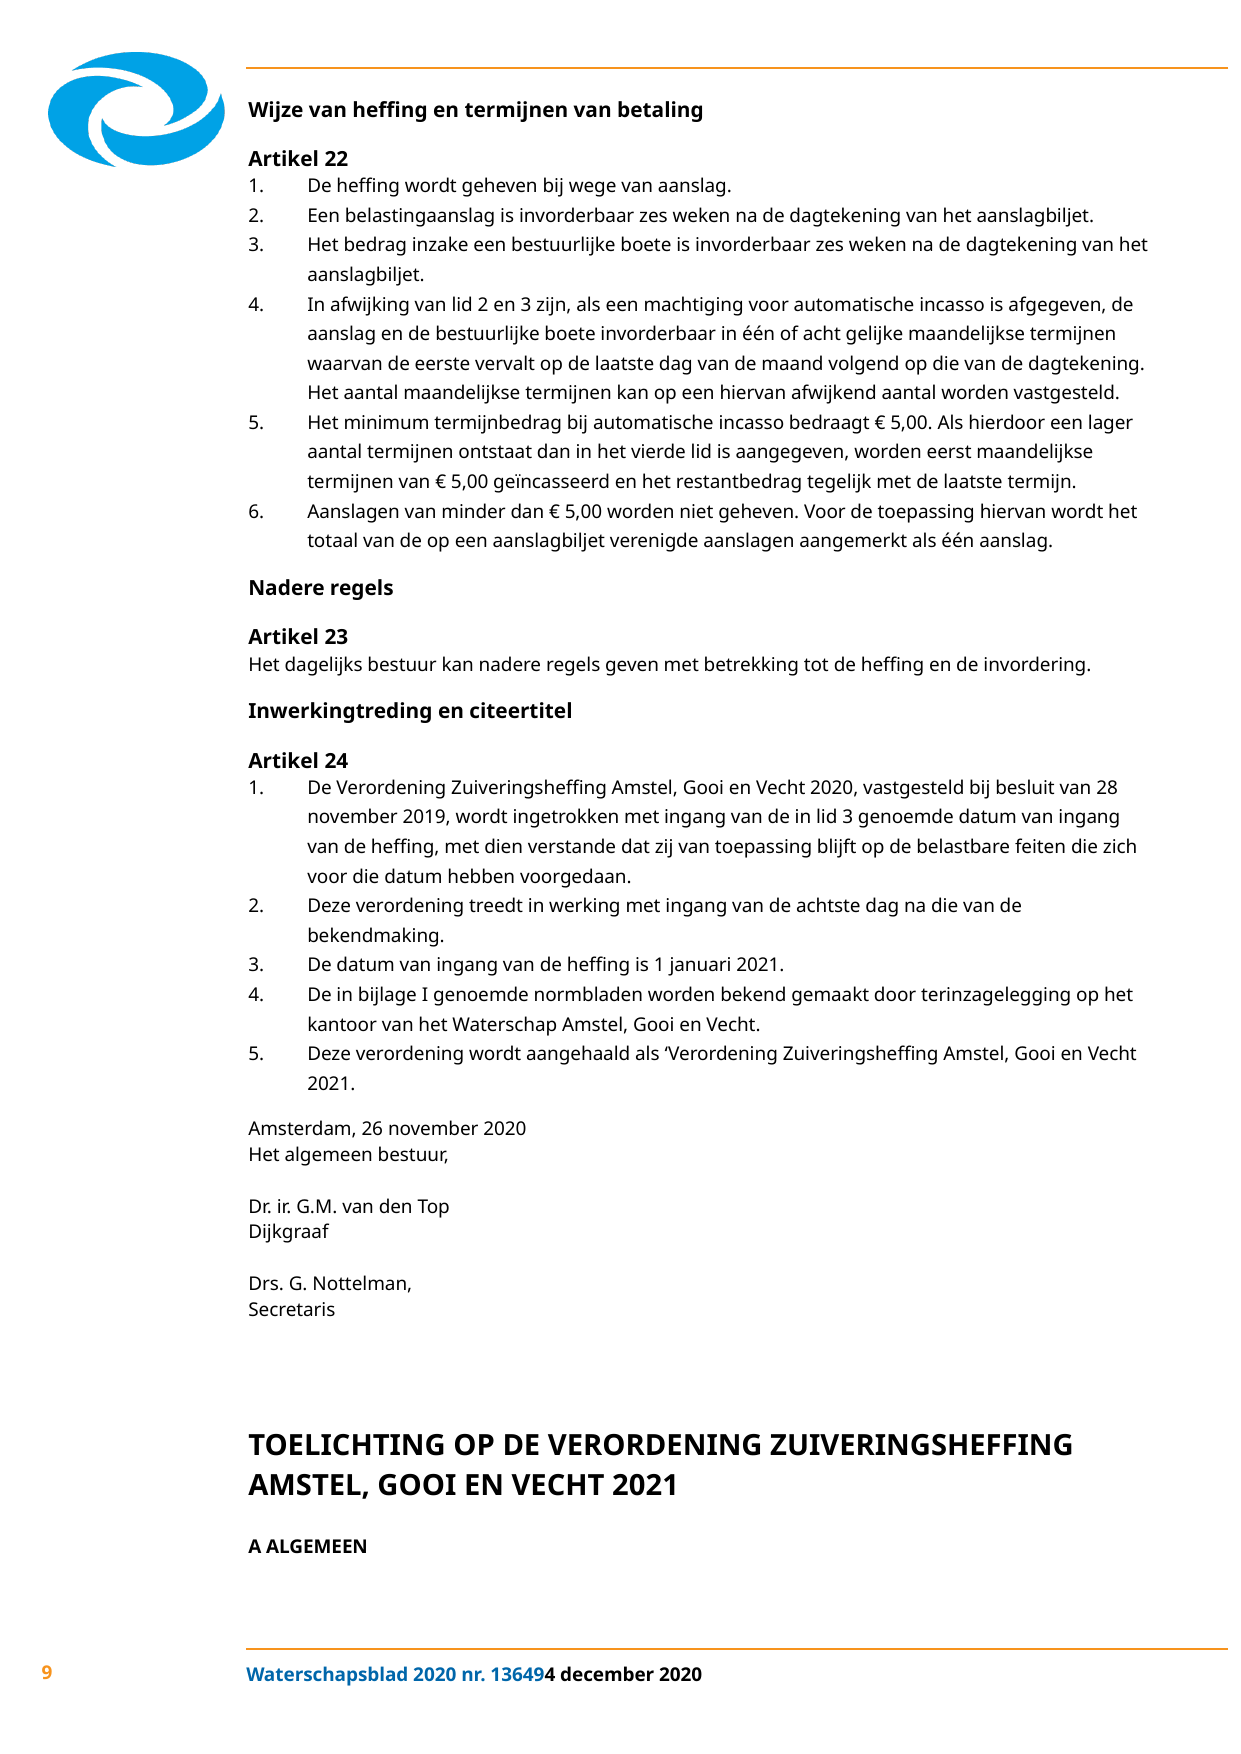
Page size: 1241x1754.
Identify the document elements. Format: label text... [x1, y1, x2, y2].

text Nadere regels [248, 573, 1152, 602]
text A ALGEMEEN [248, 1533, 1152, 1559]
text Artikel 24 [248, 746, 1152, 774]
text Het algemeen bestuur, [248, 1141, 1152, 1167]
list Het bedrag inzake een bestuurlijke boete is invorderbaar zes weken na de dagtekening van het aanslagbiljet. [248, 232, 1152, 287]
text TOELICHTING OP DE VERORDENING ZUIVERINGSHEFFING AMSTEL, GOOI EN VECHT 2021 [248, 1424, 1152, 1504]
list Het minimum termijnbedrag bij automatische incasso bedraagt € 5,00. Als hierdoor een lager aantal termijnen ontstaat dan in het vierde lid is aangegeven, worden eerst maandelijkse termijnen van € 5,00 geïncasseerd en het restantbedrag tegelijk met de laatste termijn. [248, 409, 1152, 494]
text Amsterdam, 26 november 2020 [248, 1116, 1152, 1141]
list In afwijking van lid 2 en 3 zijn, als een machtiging voor automatische incasso is afgegeven, de aanslag en de bestuurlijke boete invorderbaar in één of acht gelijke maandelijkse termijnen waarvan de eerste vervalt op de laatste dag van de maand volgend op die van de dagtekening. Het aantal maandelijkse termijnen kan op een hiervan afwijkend aantal worden vastgesteld. [248, 291, 1152, 405]
text Inwerkingtreding en citeertitel [248, 696, 1152, 725]
list Een belastingaanslag is invorderbaar zes weken na de dagtekening van het aanslagbiljet. [248, 202, 1152, 228]
list De heffing wordt geheven bij wege van aanslag. [248, 172, 1152, 198]
list De datum van ingang van de heffing is 1 januari 2021. [248, 952, 1152, 977]
list De Verordening Zuiveringsheffing Amstel, Gooi en Vecht 2020, vastgesteld bij besluit van 28 november 2019, wordt ingetrokken met ingang van de in lid 3 genoemde datum van ingang van de heffing, met dien verstande dat zij van toepassing blijft op de belastbare feiten die zich voor die datum hebben voorgedaan. [248, 774, 1152, 889]
text Dijkgraaf [248, 1218, 1152, 1244]
text Wijze van heffing en termijnen van betaling [248, 95, 1152, 123]
text Artikel 22 [248, 144, 1152, 172]
list Aanslagen van minder dan € 5,00 worden niet geheven. Voor de toepassing hiervan wordt het totaal van de op een aanslagbiljet verenigde aanslagen aangemerkt als één aanslag. [248, 498, 1152, 553]
text Het dagelijks bestuur kan nadere regels geven met betrekking tot de heffing en de invordering. [248, 651, 1152, 677]
list Deze verordening treedt in werking met ingang van de achtste dag na die van de bekendmaking. [248, 892, 1152, 948]
text Secretaris [248, 1296, 1152, 1321]
text Artikel 23 [248, 622, 1152, 651]
list Deze verordening wordt aangehaald als ‘Verordening Zuiveringsheffing Amstel, Gooi en Vecht 2021. [248, 1040, 1152, 1096]
picture [41, 47, 231, 172]
text Dr. ir. G.M. van den Top [248, 1193, 1152, 1218]
list De in bijlage I genoemde normbladen worden bekend gemaakt door terinzagelegging op het kantoor van het Waterschap Amstel, Gooi en Vecht. [248, 981, 1152, 1037]
text Drs. G. Nottelman, [248, 1270, 1152, 1296]
